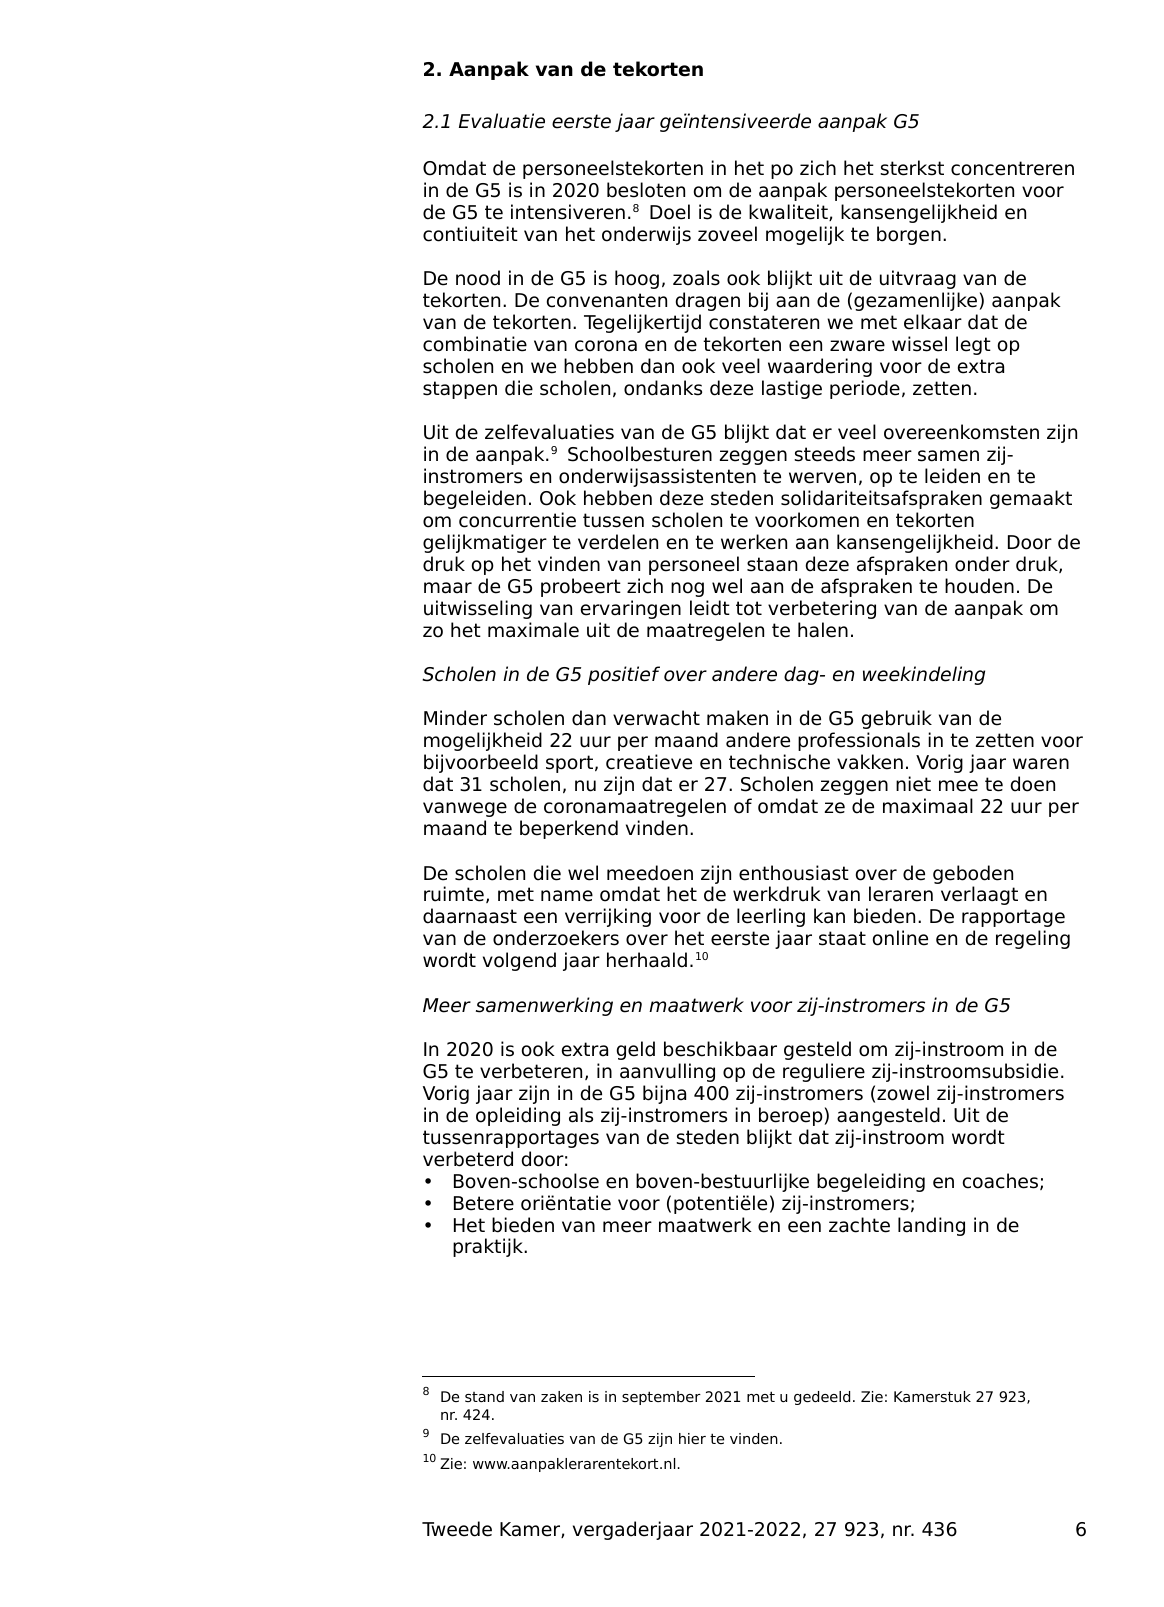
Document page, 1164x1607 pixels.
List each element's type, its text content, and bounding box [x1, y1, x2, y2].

text De nood in de G5 is hoog, zoals ook blijkt uit de uitvraag van de tekorten. De convenanten dragen bij aan de (gezamenlijke) aanpak van de tekorten. Tegelijkertijd constateren we met elkaar dat de combinatie van corona en de tekorten een zware wissel legt op scholen en we hebben dan ook veel waardering voor de extra stappen die scholen, ondanks deze lastige periode, zetten. [422, 268, 1087, 400]
text Zie: www.aanpaklerarentekort.nl. [422, 1452, 1087, 1474]
text In 2020 is ook extra geld beschikbaar gesteld om zij-instroom in de G5 te verbeteren, in aanvulling op de reguliere zij-instroomsubsidie. Vorig jaar zijn in de G5 bijna 400 zij-instromers (zowel zij-instromers in de opleiding als zij-instromers in beroep) aangesteld. Uit de tussenrapportages van de steden blijkt dat zij-instroom wordt verbeterd door: [422, 1039, 1087, 1171]
subtitle 2.1 Evaluatie eerste jaar geïntensiveerde aanpak G5 [422, 111, 1087, 133]
text De stand van zaken is in september 2021 met u gedeeld. Zie: Kamerstuk 27 923, nr. 424. [422, 1385, 1087, 1424]
subtitle Meer samenwerking en maatwerk voor zij-instromers in de G5 [422, 994, 1087, 1016]
text Minder scholen dan verwacht maken in de G5 gebruik van de mogelijkheid 22 uur per maand andere professionals in te zetten voor bijvoorbeeld sport, creatieve en technische vakken. Vorig jaar waren dat 31 scholen, nu zijn dat er 27. Scholen zeggen niet mee te doen vanwege de coronamaatregelen of omdat ze de maximaal 22 uur per maand te beperkend vinden. [422, 708, 1087, 840]
subtitle Scholen in de G5 positief over andere dag- en weekindeling [422, 664, 1087, 686]
text • Betere oriëntatie voor (potentiële) zij-instromers; [422, 1192, 1087, 1214]
text Uit de zelfevaluaties van de G5 blijkt dat er veel overeenkomsten zijn in de aanpak. Schoolbesturen zeggen steeds meer samen zij-instromers en onderwijsassistenten te werven, op te leiden en te begeleiden. Ook hebben deze steden solidariteitsafspraken gemaakt om concurrentie tussen scholen te voorkomen en tekorten gelijkmatiger te verdelen en te werken aan kansengelijkheid. Door de druk op het vinden van personeel staan deze afspraken onder druk, maar de G5 probeert zich nog wel aan de afspraken te houden. De uitwisseling van ervaringen leidt tot verbetering van de aanpak om zo het maximale uit de maatregelen te halen. [422, 422, 1087, 642]
text • Boven-schoolse en boven-bestuurlijke begeleiding en coaches; [422, 1171, 1087, 1192]
text De scholen die wel meedoen zijn enthousiast over de geboden ruimte, met name omdat het de werkdruk van leraren verlaagt en daarnaast een verrijking voor de leerling kan bieden. De rapportage van de onderzoekers over het eerste jaar staat online en de regeling wordt volgend jaar herhaald. [422, 862, 1087, 972]
text Omdat de personeelstekorten in het po zich het sterkst concentreren in de G5 is in 2020 besloten om de aanpak personeelstekorten voor de G5 te intensiveren. Doel is de kwaliteit, kansengelijkheid en contiuiteit van het onderwijs zoveel mogelijk te borgen. [422, 158, 1087, 246]
text • Het bieden van meer maatwerk en een zachte landing in de praktijk. [422, 1214, 1087, 1258]
subtitle 2. Aanpak van de tekorten [422, 59, 1087, 81]
text De zelfevaluaties van de G5 zijn hier te vinden. [422, 1427, 1087, 1449]
